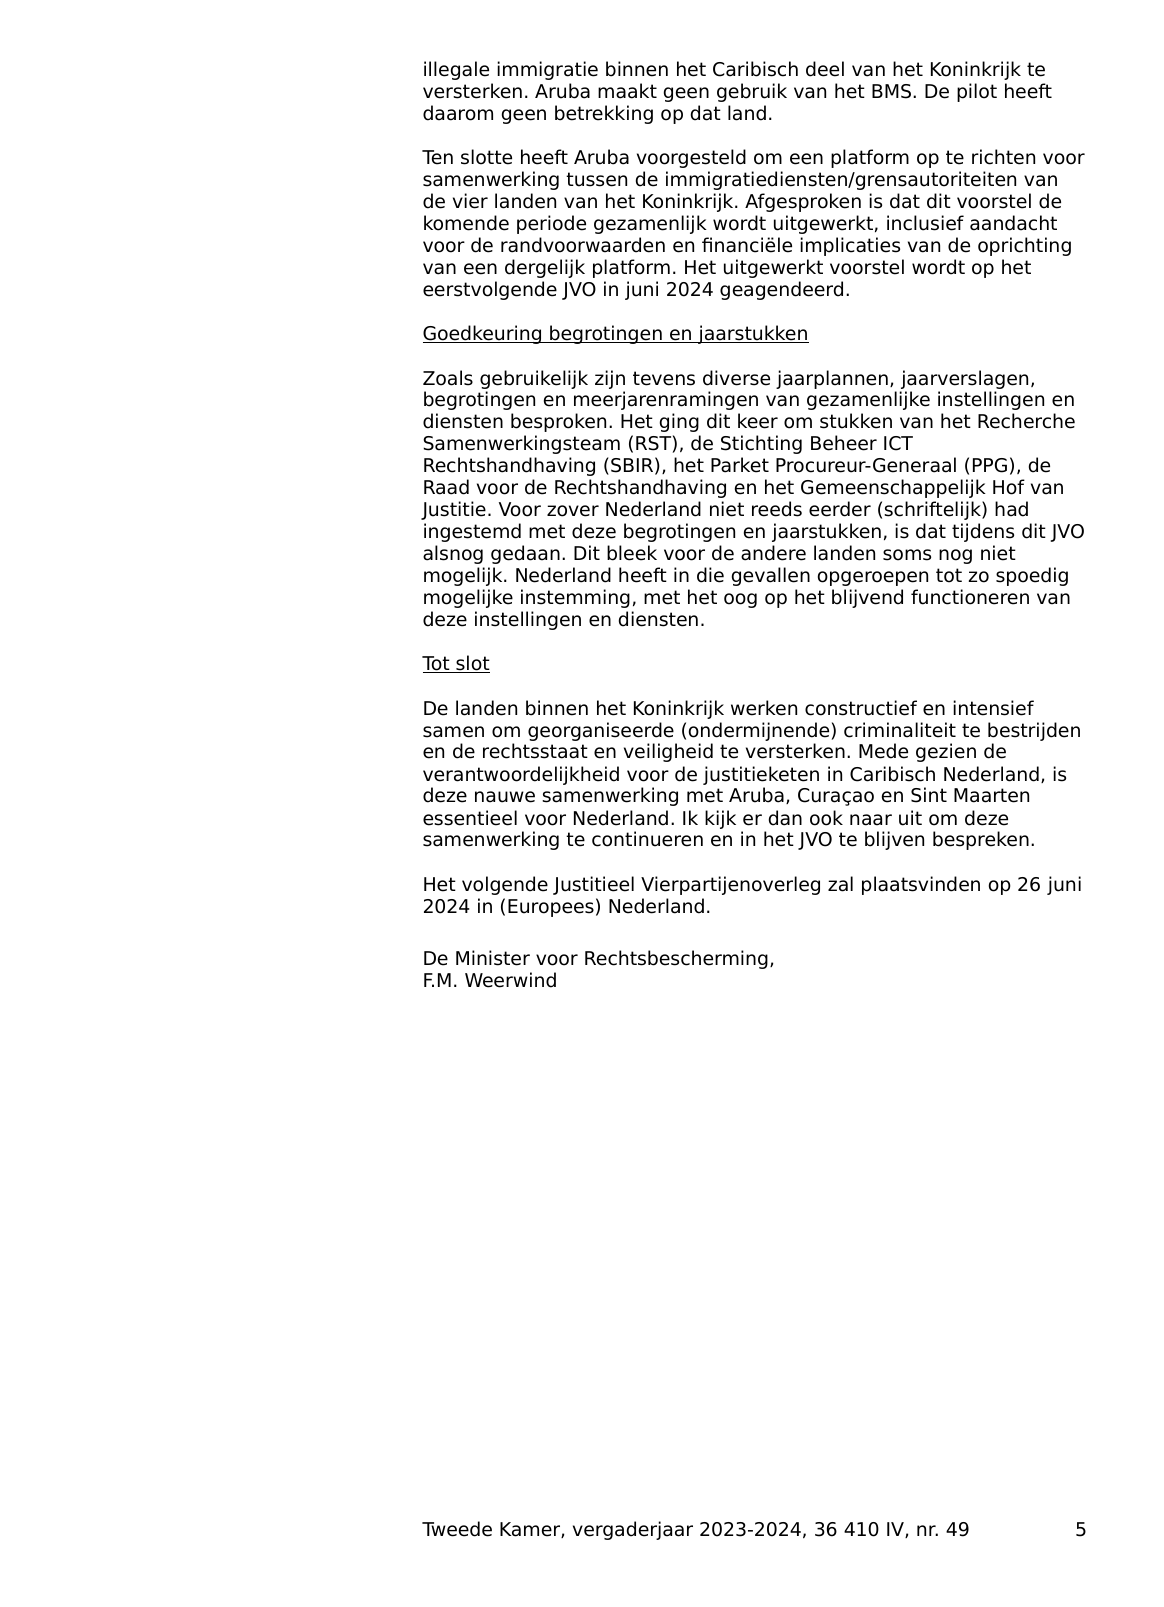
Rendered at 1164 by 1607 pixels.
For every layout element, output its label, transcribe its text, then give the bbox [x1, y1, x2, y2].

text Zoals gebruikelijk zijn tevens diverse jaarplannen, jaarverslagen, begrotingen en meerjarenramingen van gezamenlijke instellingen en diensten besproken. Het ging dit keer om stukken van het Recherche Samenwerkingsteam (RST), de Stichting Beheer ICT Rechtshandhaving (SBIR), het Parket Procureur-Generaal (PPG), de Raad voor de Rechtshandhaving en het Gemeenschappelijk Hof van Justitie. Voor zover Nederland niet reeds eerder (schriftelijk) had ingestemd met deze begrotingen en jaarstukken, is dat tijdens dit JVO alsnog gedaan. Dit bleek voor de andere landen soms nog niet mogelijk. Nederland heeft in die gevallen opgeroepen tot zo spoedig mogelijke instemming, met het oog op het blijvend functioneren van deze instellingen en diensten. [422, 367, 1087, 631]
text De Minister voor Rechtsbescherming, F.M. Weerwind [422, 947, 1087, 991]
text illegale immigratie binnen het Caribisch deel van het Koninkrijk te versterken. Aruba maakt geen gebruik van het BMS. De pilot heeft daarom geen betrekking op dat land. [422, 59, 1087, 125]
text De landen binnen het Koninkrijk werken constructief en intensief samen om georganiseerde (ondermijnende) criminaliteit te bestrijden en de rechtsstaat en veiligheid te versterken. Mede gezien de verantwoordelijkheid voor de justitieketen in Caribisch Nederland, is deze nauwe samenwerking met Aruba, Curaçao en Sint Maarten essentieel voor Nederland. Ik kijk er dan ook naar uit om deze samenwerking te continueren en in het JVO te blijven bespreken. [422, 697, 1087, 851]
subtitle Tot slot [422, 653, 1087, 675]
text Het volgende Justitieel Vierpartijenoverleg zal plaatsvinden op 26 juni 2024 in (Europees) Nederland. [422, 873, 1087, 917]
text Ten slotte heeft Aruba voorgesteld om een platform op te richten voor samenwerking tussen de immigratiediensten/grensautoriteiten van de vier landen van het Koninkrijk. Afgesproken is dat dit voorstel de komende periode gezamenlijk wordt uitgewerkt, inclusief aandacht voor de randvoorwaarden en financiële implicaties van de oprichting van een dergelijk platform. Het uitgewerkt voorstel wordt op het eerstvolgende JVO in juni 2024 geagendeerd. [422, 147, 1087, 301]
subtitle Goedkeuring begrotingen en jaarstukken [422, 323, 1087, 345]
